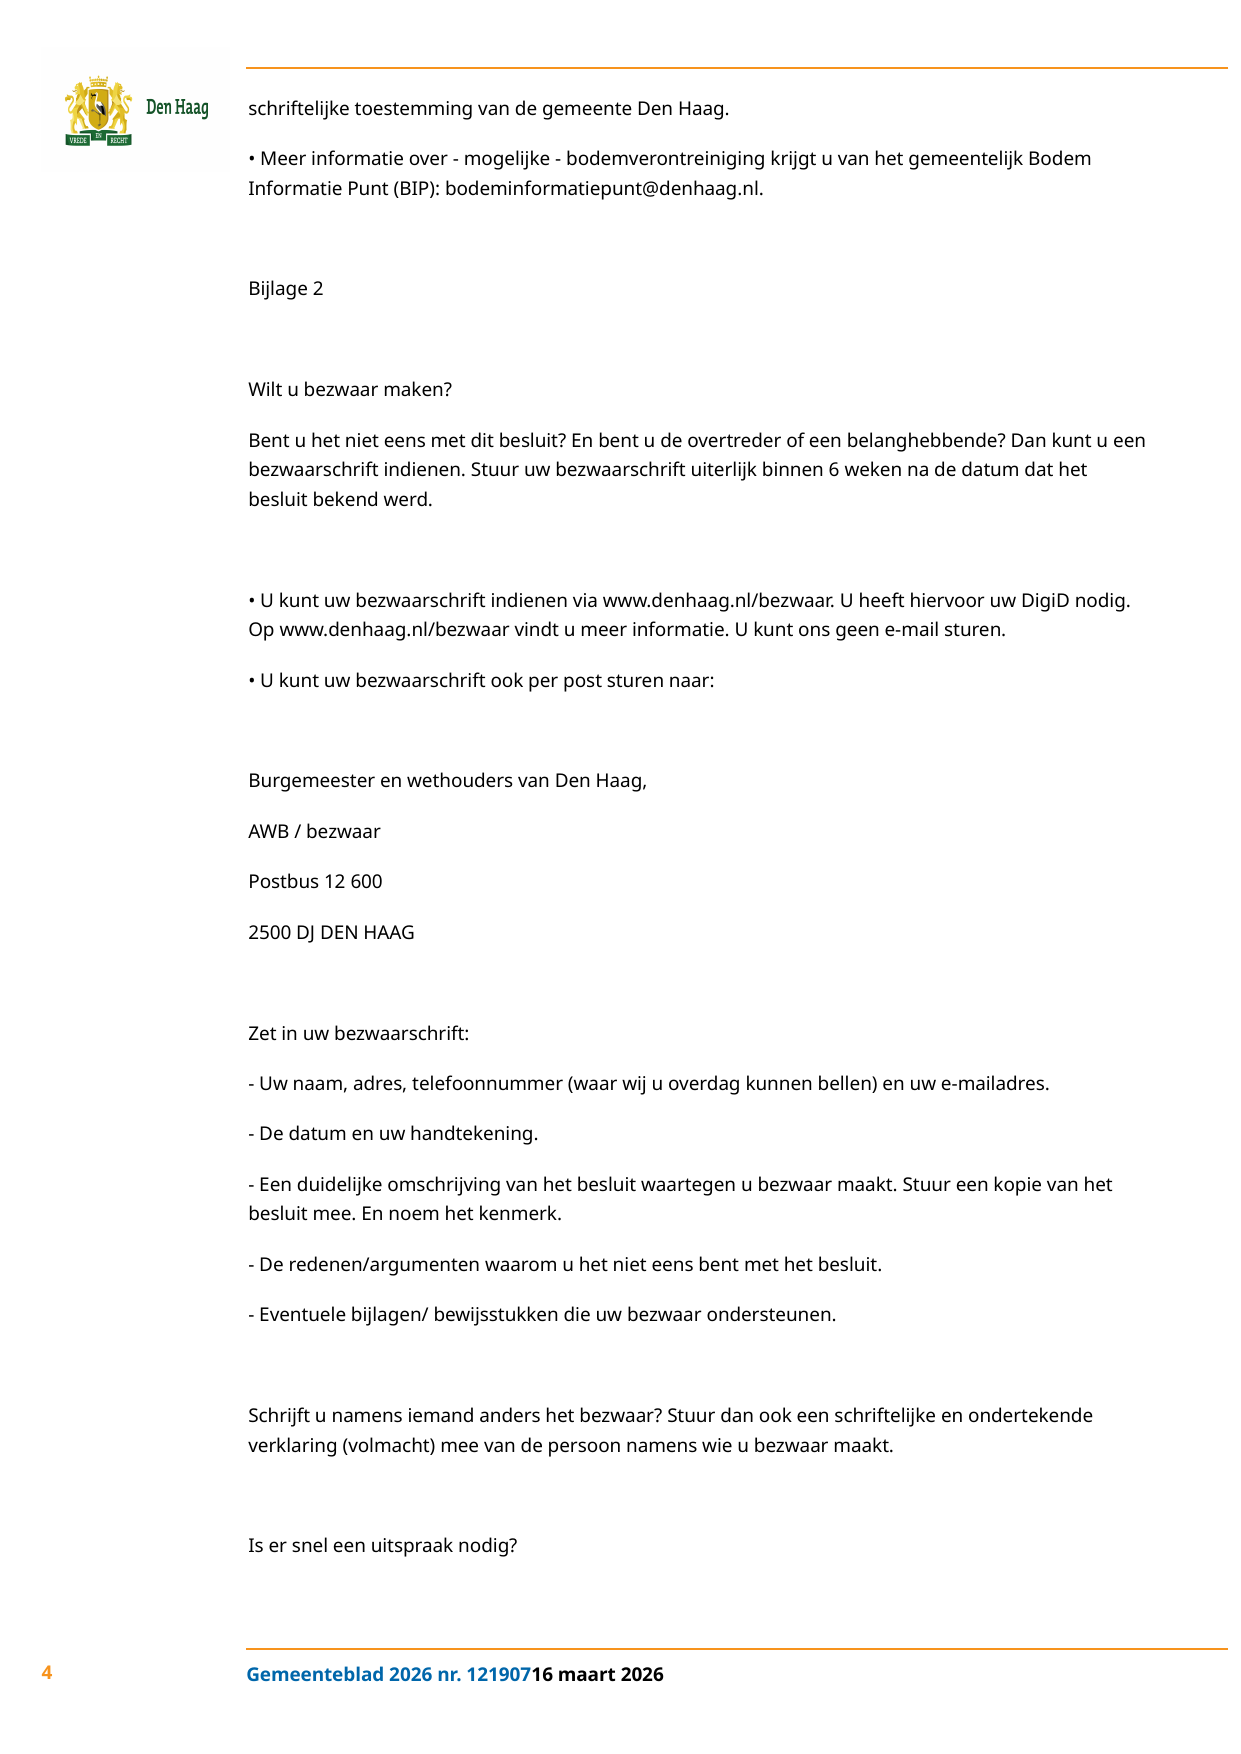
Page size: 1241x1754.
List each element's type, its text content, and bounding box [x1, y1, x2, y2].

text • Meer informatie over - mogelijke - bodemverontreiniging krijgt u van het gemeentelijk Bodem Informatie Punt (BIP): bodeminformatiepunt@denhaag.nl. [248, 145, 1152, 201]
text AWB / bezwaar [248, 818, 1152, 844]
text schriftelijke toestemming van de gemeente Den Haag. [248, 95, 1152, 121]
text Burgemeester en wethouders van Den Haag, [248, 768, 1152, 793]
text - Een duidelijke omschrijving van het besluit waartegen u bezwaar maakt. Stuur een kopie van het besluit mee. En noem het kenmerk. [248, 1171, 1152, 1226]
text Postbus 12 600 [248, 868, 1152, 894]
text Is er snel een uitspraak nodig? [248, 1533, 1152, 1558]
text Schrijft u namens iemand anders het bezwaar? Stuur dan ook een schriftelijke en ondertekende verklaring (volmacht) mee van de persoon namens wie u bezwaar maakt. [248, 1402, 1152, 1458]
text Wilt u bezwaar maken? [248, 376, 1152, 402]
text Bijlage 2 [248, 276, 1152, 301]
text Zet in uw bezwaarschrift: [248, 1020, 1152, 1046]
text - Uw naam, adres, telefoonnummer (waar wij u overdag kunnen bellen) en uw e-mailadres. [248, 1070, 1152, 1096]
text • U kunt uw bezwaarschrift indienen via www.denhaag.nl/bezwaar. U heeft hiervoor uw DigiD nodig. Op www.denhaag.nl/bezwaar vindt u meer informatie. U kunt ons geen e-mail sturen. [248, 587, 1152, 642]
text - De datum en uw handtekening. [248, 1121, 1152, 1146]
text - Eventuele bijlagen/ bewijsstukken die uw bezwaar ondersteunen. [248, 1301, 1152, 1327]
text • U kunt uw bezwaarschrift ook per post sturen naar: [248, 667, 1152, 693]
picture [41, 47, 231, 172]
text 2500 DJ DEN HAAG [248, 919, 1152, 945]
text - De redenen/argumenten waarom u het niet eens bent met het besluit. [248, 1251, 1152, 1277]
text Bent u het niet eens met dit besluit? En bent u de overtreder of een belanghebbende? Dan kunt u een bezwaarschrift indienen. Stuur uw bezwaarschrift uiterlijk binnen 6 weken na de datum dat het besluit bekend werd. [248, 427, 1152, 512]
